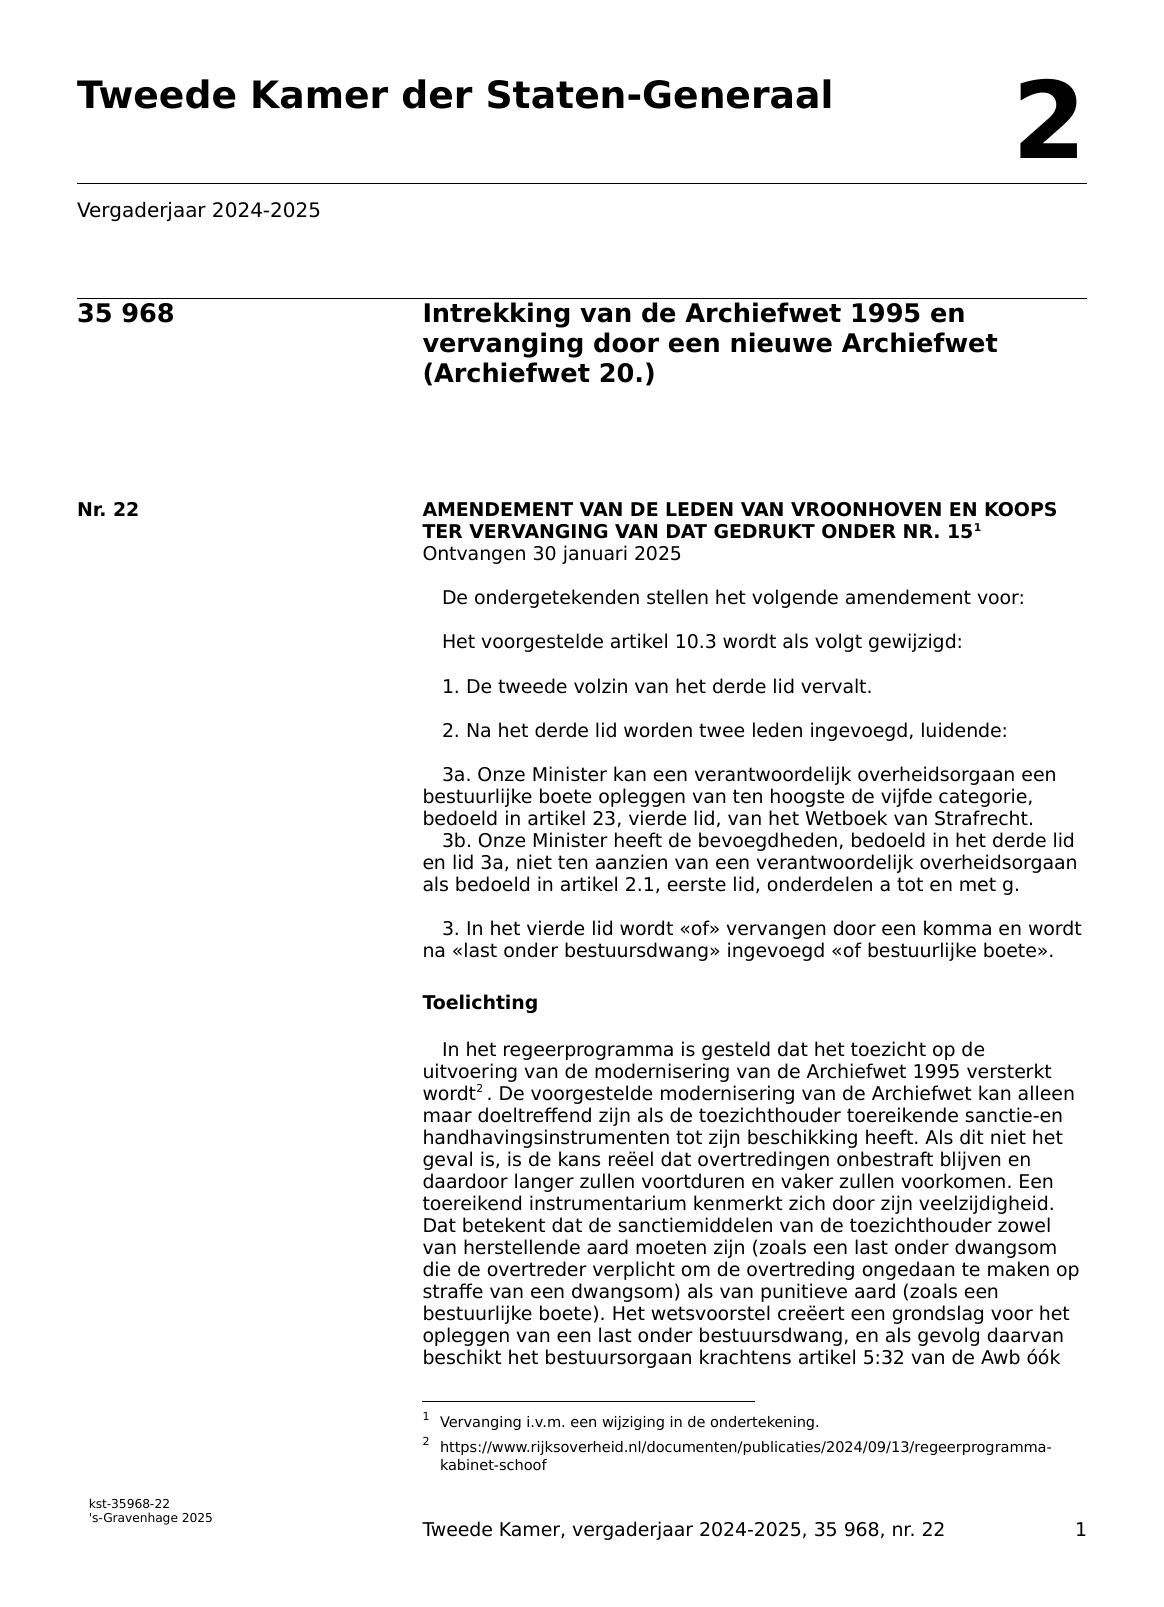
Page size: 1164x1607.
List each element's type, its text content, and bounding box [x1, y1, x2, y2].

subtitle 35 968 Intrekking van de Archiefwet 1995 en vervanging door een nieuwe Archiefwet (Archiefwet 20.) [77, 299, 1087, 388]
subtitle Nr. 22 AMENDEMENT VAN DE LEDEN VAN VROONHOVEN EN KOOPS TER VERVANGING VAN DAT GEDRUKT ONDER NR. 15 [77, 499, 1087, 543]
text De ondergetekenden stellen het volgende amendement voor: [422, 587, 1087, 609]
text 3. In het vierde lid wordt «of» vervangen door een komma en wordt na «last onder bestuursdwang» ingevoegd «of bestuurlijke boete». [422, 918, 1087, 962]
text Ontvangen 30 januari 2025 [422, 543, 1087, 565]
text kst-35968-22 [88, 1497, 323, 1511]
table_header Tweede Kamer der Staten-Generaal [77, 59, 886, 183]
text 's-Gravenhage 2025 [88, 1511, 323, 1525]
text 1. De tweede volzin van het derde lid vervalt. [422, 676, 1087, 697]
text 3a. Onze Minister kan een verantwoordelijk overheidsorgaan een bestuurlijke boete opleggen van ten hoogste de vijfde categorie, bedoeld in artikel 23, vierde lid, van het Wetboek van Strafrecht. [422, 764, 1087, 830]
text Vervanging i.v.m. een wijziging in de ondertekening. [422, 1410, 1087, 1432]
text 2. Na het derde lid worden twee leden ingevoegd, luidende: [422, 720, 1087, 742]
table_header 2 [886, 59, 1087, 183]
text In het regeerprogramma is gesteld dat het toezicht op de uitvoering van de modernisering van de Archiefwet 1995 versterkt wordt. De voorgestelde modernisering van de Archiefwet kan alleen maar doeltreffend zijn als de toezichthouder toereikende sanctie-en handhavingsinstrumenten tot zijn beschikking heeft. Als dit niet het geval is, is de kans reëel dat overtredingen onbestraft blijven en daardoor langer zullen voortduren en vaker zullen voorkomen. Een toereikend instrumentarium kenmerkt zich door zijn veelzijdigheid. Dat betekent dat de sanctiemiddelen van de toezichthouder zowel van herstellende aard moeten zijn (zoals een last onder dwangsom die de overtreder verplicht om de overtreding ongedaan te maken op straffe van een dwangsom) als van punitieve aard (zoals een bestuurlijke boete). Het wetsvoorstel creëert een grondslag voor het opleggen van een last onder bestuursdwang, en als gevolg daarvan beschikt het bestuursorgaan krachtens artikel 5:32 van de Awb óók [422, 1039, 1087, 1368]
text 3b. Onze Minister heeft de bevoegdheden, bedoeld in het derde lid en lid 3a, niet ten aanzien van een verantwoordelijk overheidsorgaan als bedoeld in artikel 2.1, eerste lid, onderdelen a tot en met g. [422, 830, 1087, 896]
text https://www.rijksoverheid.nl/documenten/publicaties/2024/09/13/regeerprogramma-kabinet-schoof [422, 1435, 1087, 1474]
subtitle Toelichting [422, 992, 1087, 1014]
table_cell Vergaderjaar 2024-2025 [77, 184, 1087, 298]
text Het voorgestelde artikel 10.3 wordt als volgt gewijzigd: [422, 631, 1087, 653]
